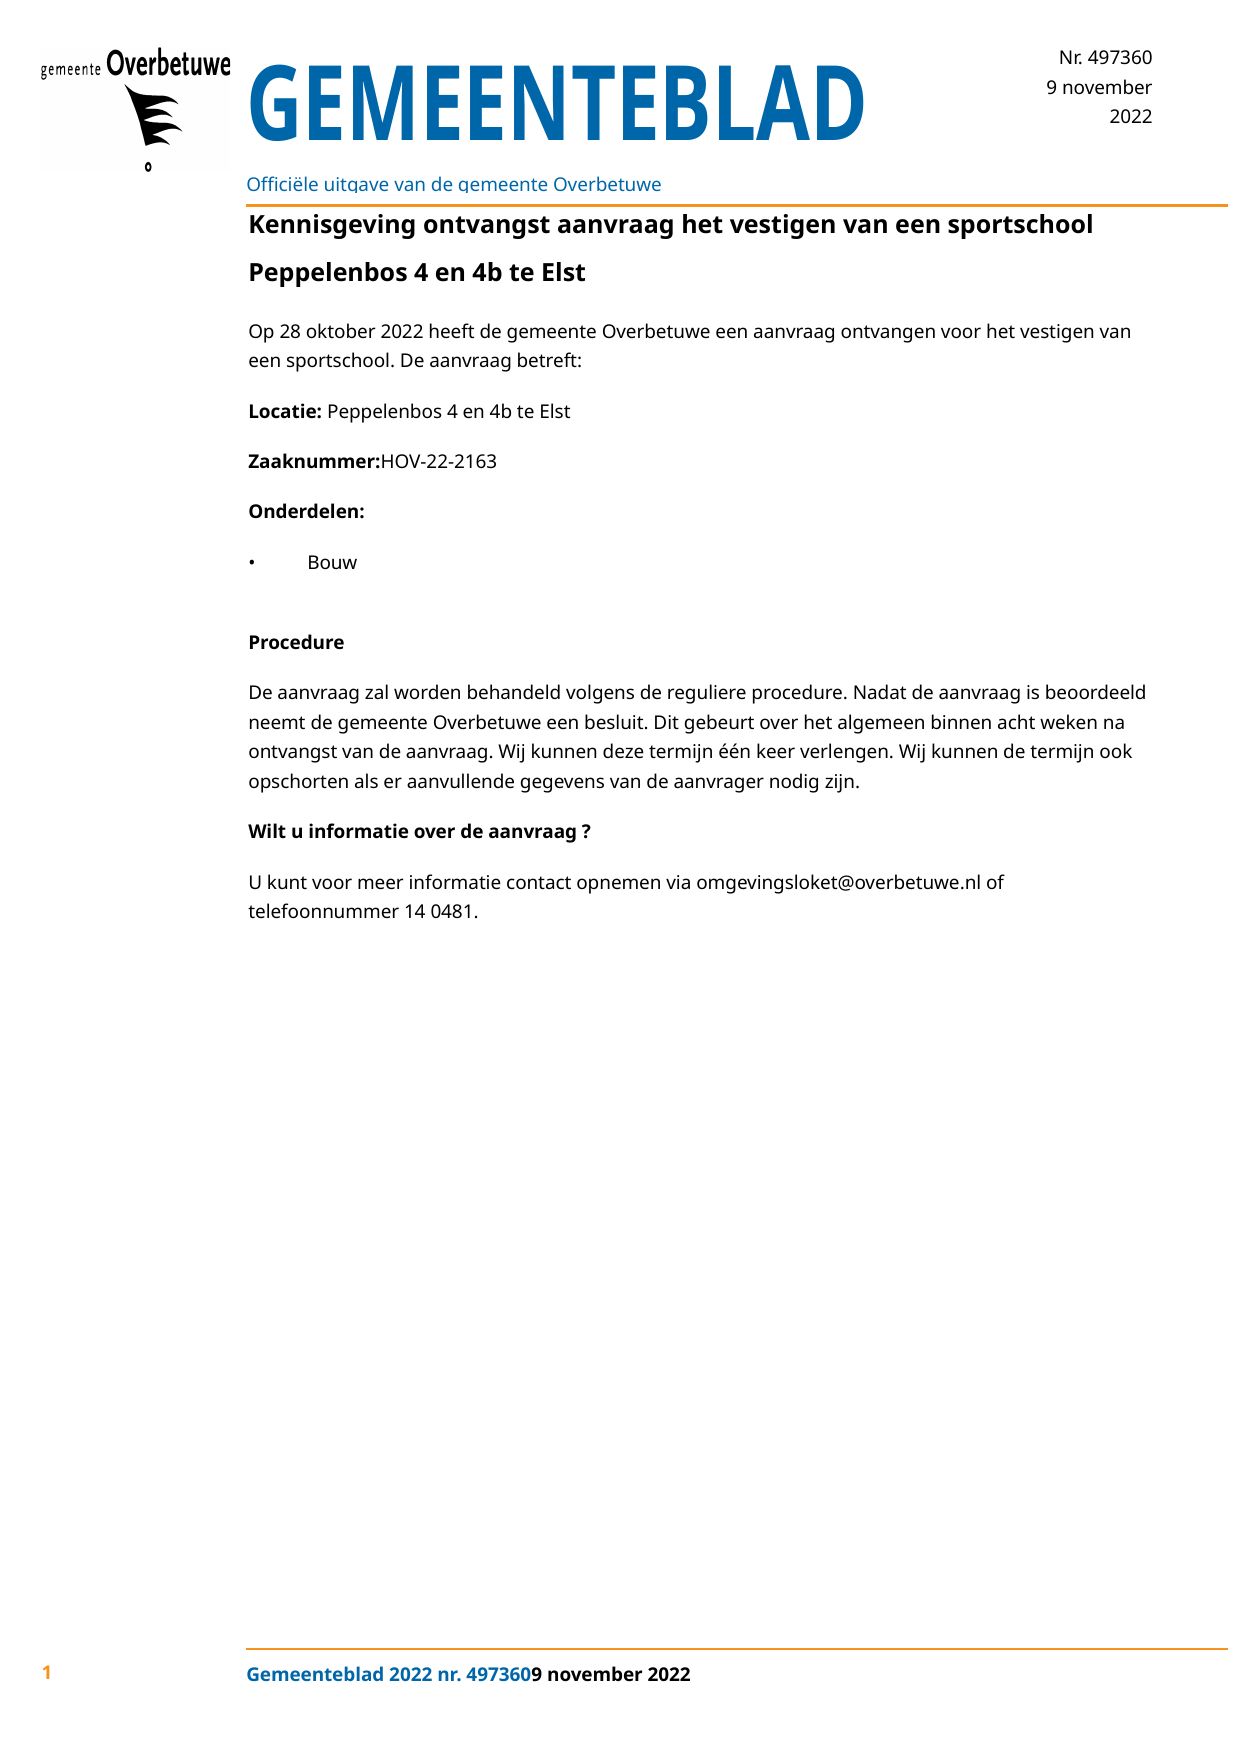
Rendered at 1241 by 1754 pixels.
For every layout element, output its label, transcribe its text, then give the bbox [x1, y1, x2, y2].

list Bouw [248, 549, 1152, 575]
text Onderdelen: [248, 499, 1152, 524]
text Zaaknummer:HOV-22-2163 [248, 448, 1152, 474]
text U kunt voor meer informatie contact opnemen via omgevingsloket@overbetuwe.nl of telefoonnummer 14 0481. [248, 869, 1152, 924]
text Op 28 oktober 2022 heeft de gemeente Overbetuwe een aanvraag ontvangen voor het vestigen van een sportschool. De aanvraag betreft: [248, 318, 1152, 373]
picture [41, 47, 231, 172]
text De aanvraag zal worden behandeld volgens de reguliere procedure. Nadat de aanvraag is beoordeeld neemt de gemeente Overbetuwe een besluit. Dit gebeurt over het algemeen binnen acht weken na ontvangst van de aanvraag. Wij kunnen deze termijn één keer verlengen. Wij kunnen de termijn ook opschorten als er aanvullende gegevens van de aanvrager nodig zijn. [248, 679, 1152, 794]
text Procedure [248, 629, 1152, 655]
text Kennisgeving ontvangst aanvraag het vestigen van een sportschool Peppelenbos 4 en 4b te Elst [248, 207, 1152, 288]
text Locatie: Peppelenbos 4 en 4b te Elst [248, 398, 1152, 424]
text Wilt u informatie over de aanvraag ? [248, 819, 1152, 844]
